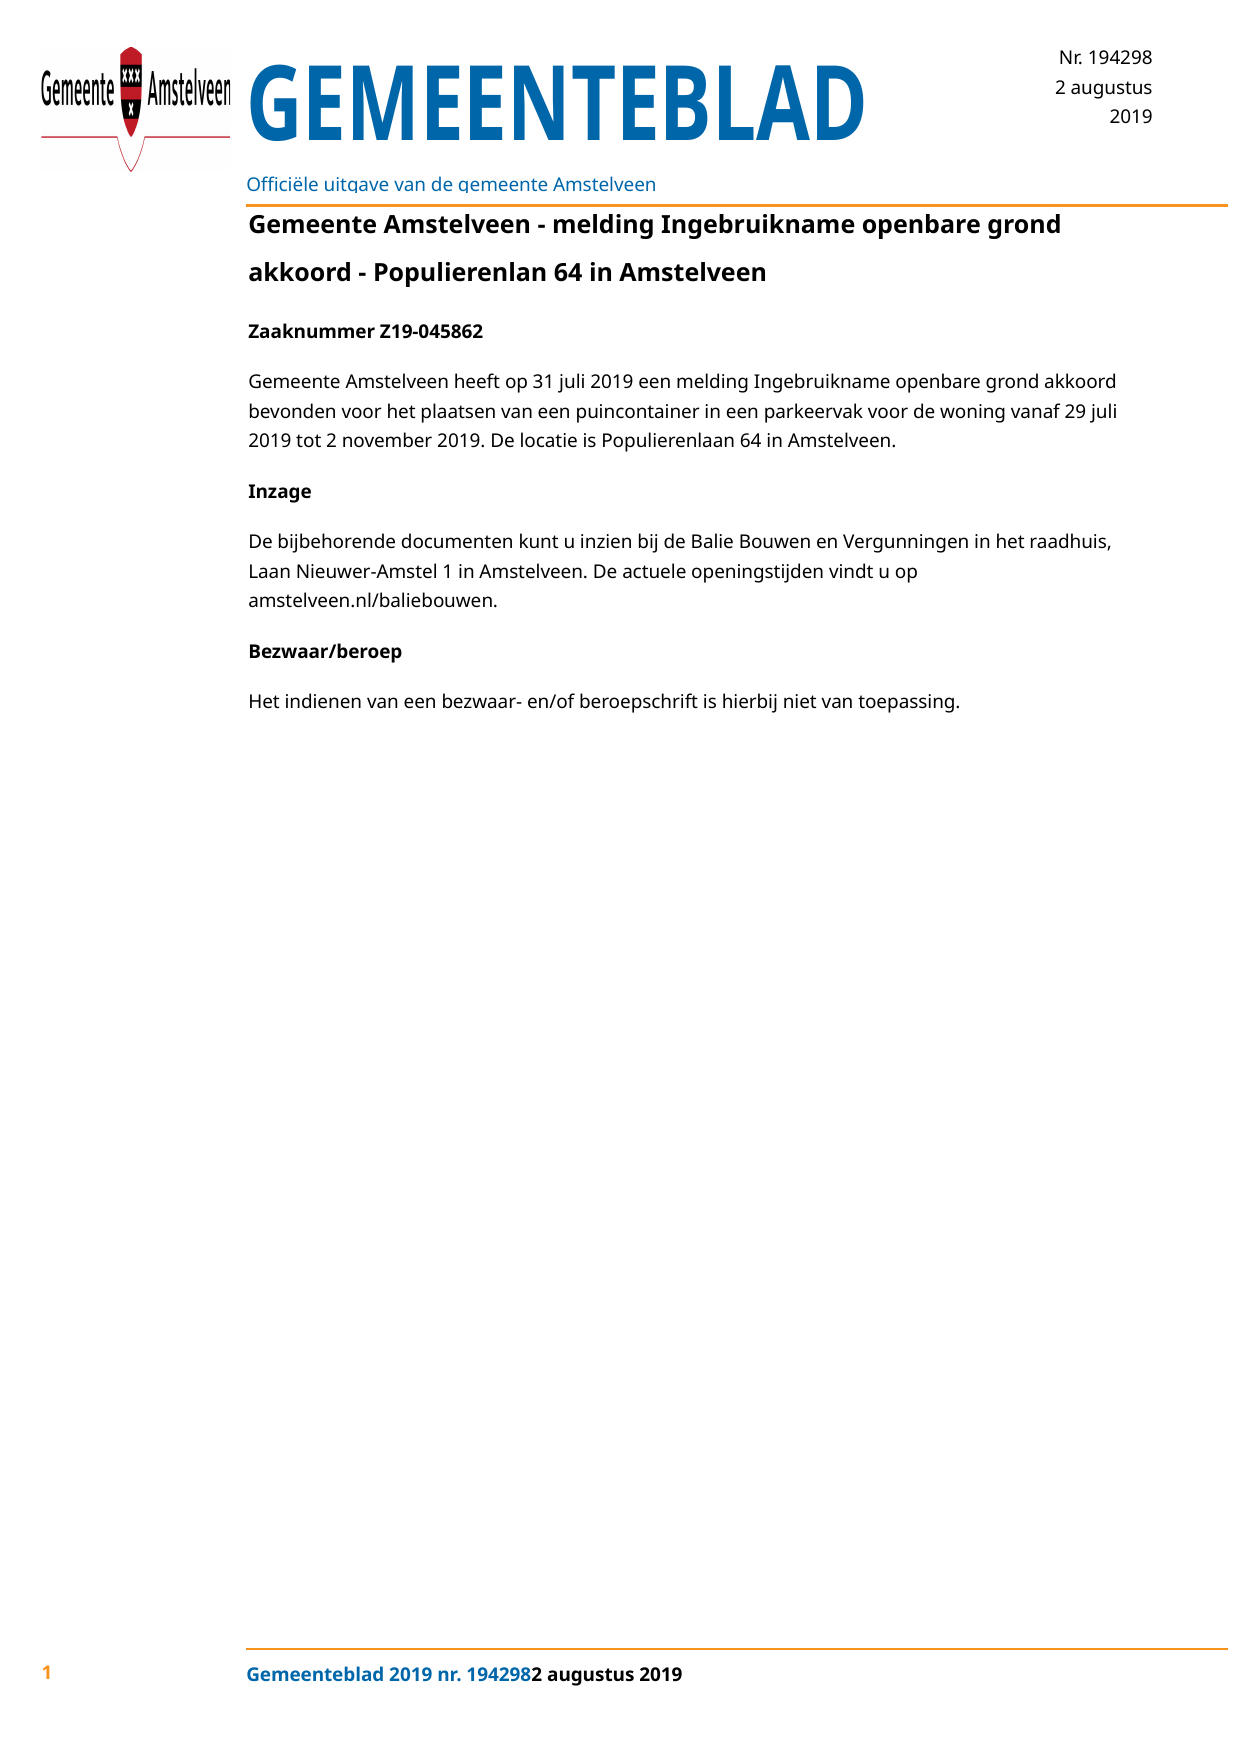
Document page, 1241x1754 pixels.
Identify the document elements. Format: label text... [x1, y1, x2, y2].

text Zaaknummer Z19-045862 [248, 318, 1152, 344]
text Het indienen van een bezwaar- en/of beroepschrift is hierbij niet van toepassing. [248, 688, 1152, 714]
text Inzage [248, 478, 1152, 504]
text Bezwaar/beroep [248, 638, 1152, 664]
text De bijbehorende documenten kunt u inzien bij de Balie Bouwen en Vergunningen in het raadhuis, Laan Nieuwer-Amstel 1 in Amstelveen. De actuele openingstijden vindt u op amstelveen.nl/baliebouwen. [248, 528, 1152, 613]
text Gemeente Amstelveen - melding Ingebruikname openbare grond akkoord - Populierenlan 64 in Amstelveen [248, 207, 1152, 288]
picture [41, 47, 231, 172]
text Gemeente Amstelveen heeft op 31 juli 2019 een melding Ingebruikname openbare grond akkoord bevonden voor het plaatsen van een puincontainer in een parkeervak voor de woning vanaf 29 juli 2019 tot 2 november 2019. De locatie is Populierenlaan 64 in Amstelveen. [248, 368, 1152, 453]
